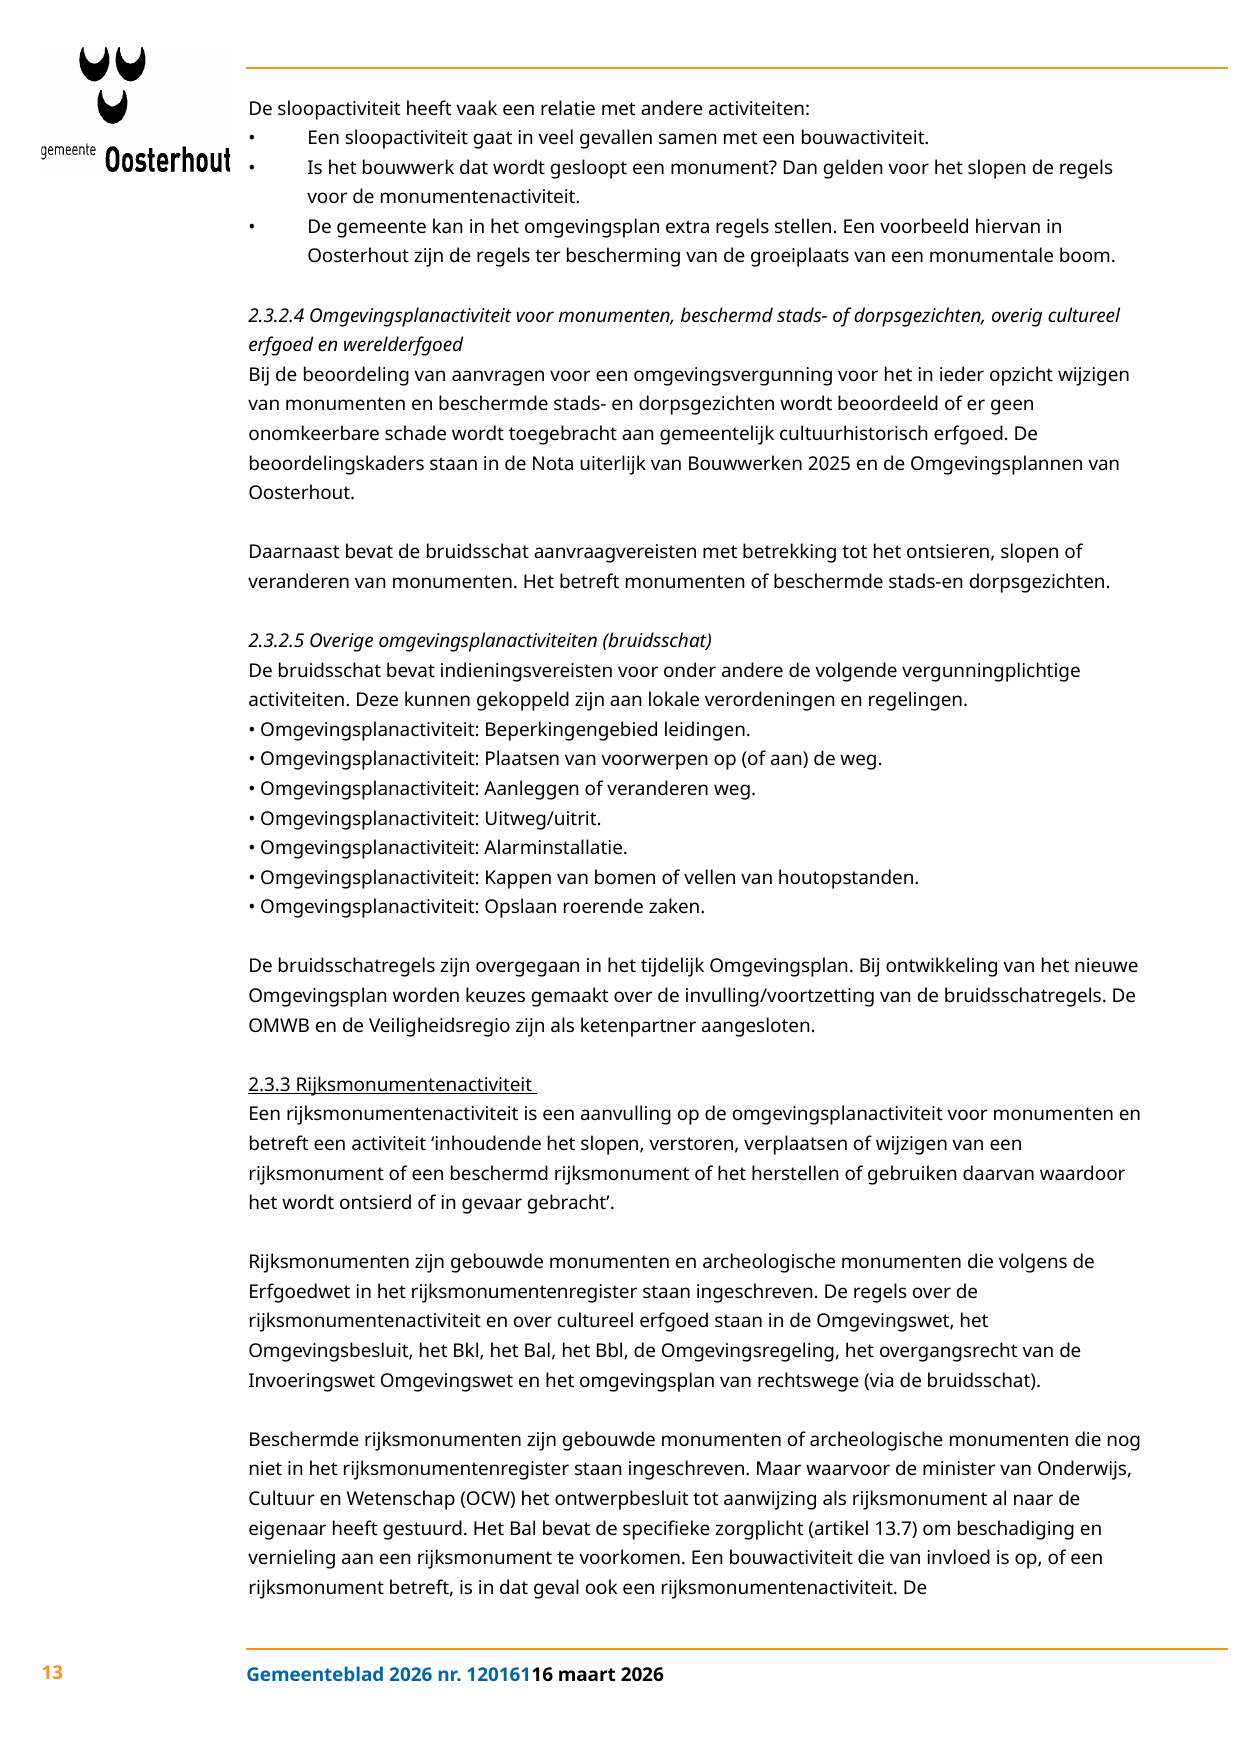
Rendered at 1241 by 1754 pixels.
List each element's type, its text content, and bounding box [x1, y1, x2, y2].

text Daarnaast bevat de bruidsschat aanvraagvereisten met betrekking tot het ontsieren, slopen of veranderen van monumenten. Het betreft monumenten of beschermde stads-en dorpsgezichten. [248, 538, 1152, 594]
text De bruidsschat bevat indieningsvereisten voor onder andere de volgende vergunningplichtige activiteiten. Deze kunnen gekoppeld zijn aan lokale verordeningen en regelingen. [248, 657, 1152, 712]
text • Omgevingsplanactiviteit: Opslaan roerende zaken. [248, 893, 1152, 919]
text • Omgevingsplanactiviteit: Alarminstallatie. [248, 834, 1152, 860]
picture [41, 47, 231, 172]
text Een rijksmonumentenactiviteit is een aanvulling op de omgevingsplanactiviteit voor monumenten en betreft een activiteit ‘inhoudende het slopen, verstoren, verplaatsen of wijzigen van een rijksmonument of een beschermd rijksmonument of het herstellen of gebruiken daarvan waardoor het wordt ontsierd of in gevaar gebracht’. [248, 1101, 1152, 1215]
text Rijksmonumenten zijn gebouwde monumenten en archeologische monumenten die volgens de Erfgoedwet in het rijksmonumentenregister staan ingeschreven. De regels over de rijksmonumentenactiviteit en over cultureel erfgoed staan in de Omgevingswet, het Omgevingsbesluit, het Bkl, het Bal, het Bbl, de Omgevingsregeling, het overgangsrecht van de Invoeringswet Omgevingswet en het omgevingsplan van rechtswege (via de bruidsschat). [248, 1248, 1152, 1393]
text • Omgevingsplanactiviteit: Uitweg/uitrit. [248, 805, 1152, 831]
text • Omgevingsplanactiviteit: Kappen van bomen of vellen van houtopstanden. [248, 864, 1152, 890]
list Een sloopactiviteit gaat in veel gevallen samen met een bouwactiviteit. [248, 124, 1152, 150]
text 2.3.3 Rijksmonumentenactiviteit [248, 1071, 1152, 1097]
list Is het bouwwerk dat wordt gesloopt een monument? Dan gelden voor het slopen de regels voor de monumentenactiviteit. [248, 154, 1152, 209]
list De gemeente kan in het omgevingsplan extra regels stellen. Een voorbeeld hiervan in Oosterhout zijn de regels ter bescherming van de groeiplaats van een monumentale boom. [248, 213, 1152, 268]
text De sloopactiviteit heeft vaak een relatie met andere activiteiten: [248, 95, 1152, 121]
text 2.3.2.5 Overige omgevingsplanactiviteiten (bruidsschat) [248, 627, 1152, 653]
text • Omgevingsplanactiviteit: Aanleggen of veranderen weg. [248, 775, 1152, 801]
text • Omgevingsplanactiviteit: Beperkingengebied leidingen. [248, 716, 1152, 742]
text Beschermde rijksmonumenten zijn gebouwde monumenten of archeologische monumenten die nog niet in het rijksmonumentenregister staan ingeschreven. Maar waarvoor de minister van Onderwijs, Cultuur en Wetenschap (OCW) het ontwerpbesluit tot aanwijzing als rijksmonument al naar de eigenaar heeft gestuurd. Het Bal bevat de specifieke zorgplicht (artikel 13.7) om beschadiging en vernieling aan een rijksmonument te voorkomen. Een bouwactiviteit die van invloed is op, of een rijksmonument betreft, is in dat geval ook een rijksmonumentenactiviteit. De [248, 1426, 1152, 1600]
text De bruidsschatregels zijn overgegaan in het tijdelijk Omgevingsplan. Bij ontwikkeling van het nieuwe Omgevingsplan worden keuzes gemaakt over de invulling/voortzetting van de bruidsschatregels. De OMWB en de Veiligheidsregio zijn als ketenpartner aangesloten. [248, 953, 1152, 1038]
text 2.3.2.4 Omgevingsplanactiviteit voor monumenten, beschermd stads- of dorpsgezichten, overig cultureel erfgoed en werelderfgoed [248, 302, 1152, 357]
text Bij de beoordeling van aanvragen voor een omgevingsvergunning voor het in ieder opzicht wijzigen van monumenten en beschermde stads- en dorpsgezichten wordt beoordeeld of er geen onomkeerbare schade wordt toegebracht aan gemeentelijk cultuurhistorisch erfgoed. De beoordelingskaders staan in de Nota uiterlijk van Bouwwerken 2025 en de Omgevingsplannen van Oosterhout. [248, 361, 1152, 505]
text • Omgevingsplanactiviteit: Plaatsen van voorwerpen op (of aan) de weg. [248, 746, 1152, 771]
